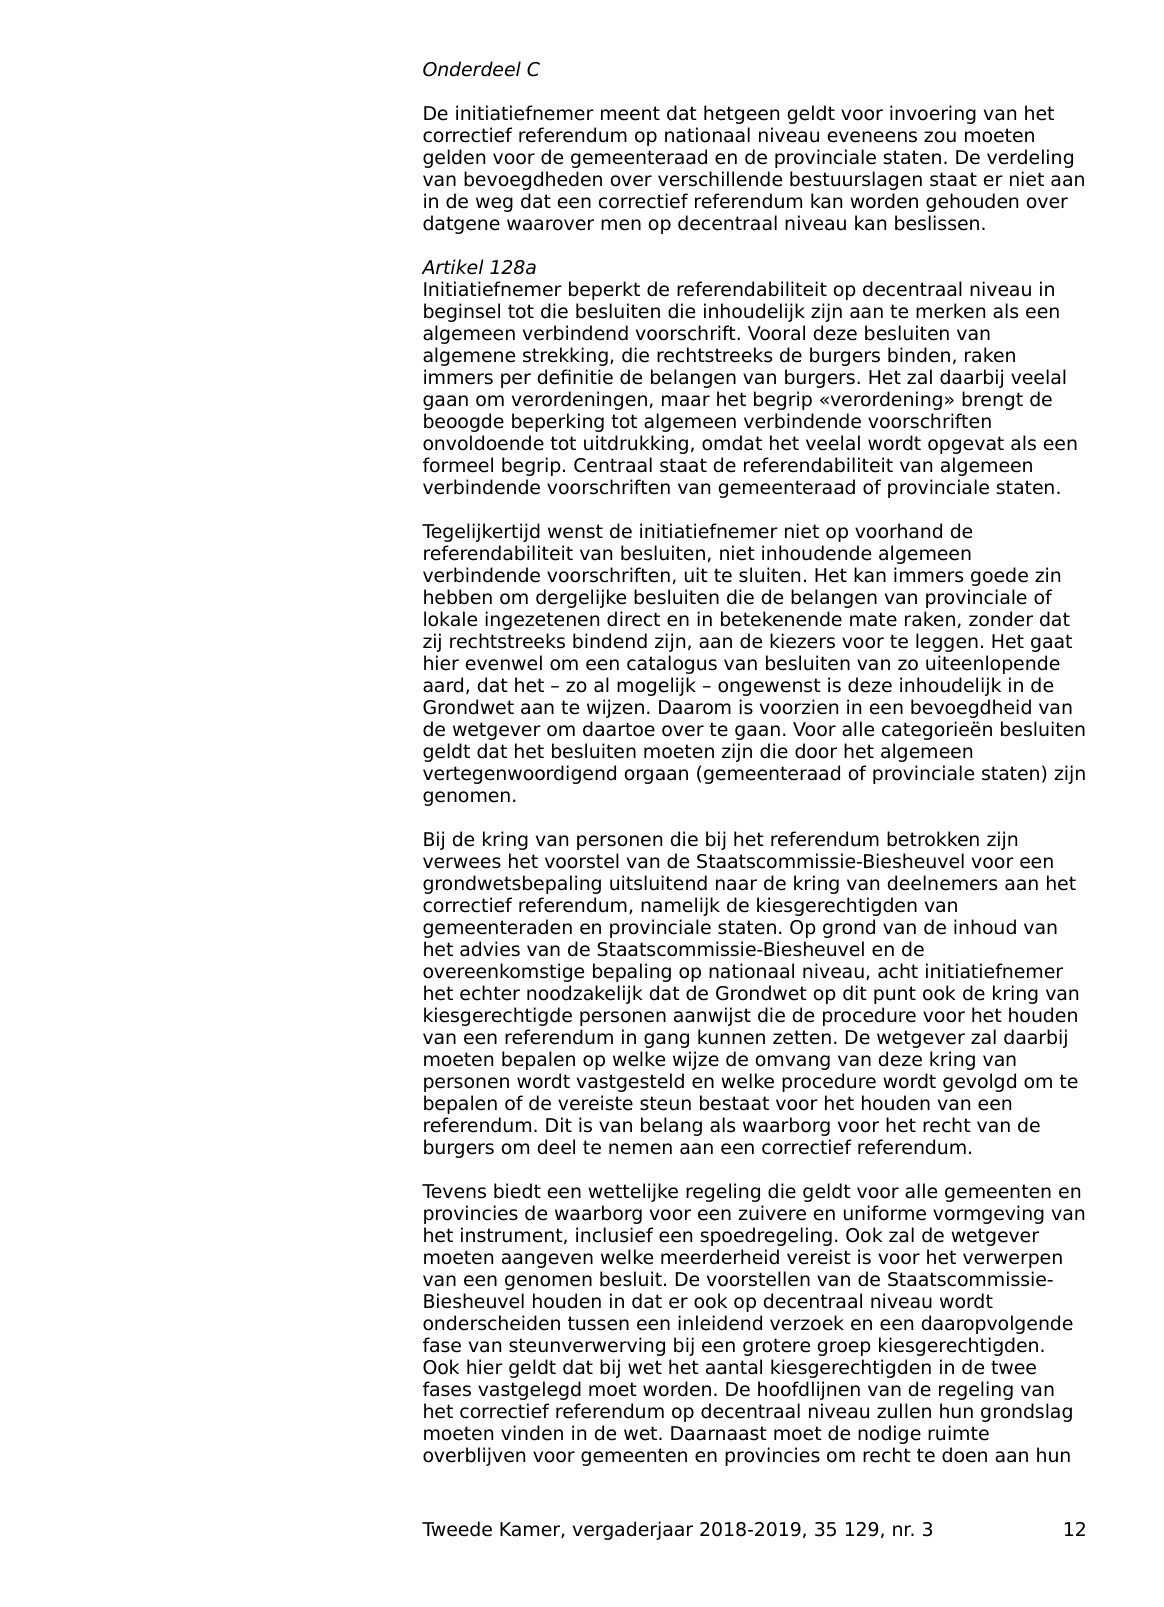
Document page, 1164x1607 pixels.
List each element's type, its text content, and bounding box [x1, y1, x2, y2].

text Initiatiefnemer beperkt de referendabiliteit op decentraal niveau in beginsel tot die besluiten die inhoudelijk zijn aan te merken als een algemeen verbindend voorschrift. Vooral deze besluiten van algemene strekking, die rechtstreeks de burgers binden, raken immers per definitie de belangen van burgers. Het zal daarbij veelal gaan om verordeningen, maar het begrip «verordening» brengt de beoogde beperking tot algemeen verbindende voorschriften onvoldoende tot uitdrukking, omdat het veelal wordt opgevat als een formeel begrip. Centraal staat de referendabiliteit van algemeen verbindende voorschriften van gemeenteraad of provinciale staten. [422, 279, 1087, 499]
text Bij de kring van personen die bij het referendum betrokken zijn verwees het voorstel van de Staatscommissie-Biesheuvel voor een grondwetsbepaling uitsluitend naar de kring van deelnemers aan het correctief referendum, namelijk de kiesgerechtigden van gemeenteraden en provinciale staten. Op grond van de inhoud van het advies van de Staatscommissie-Biesheuvel en de overeenkomstige bepaling op nationaal niveau, acht initiatiefnemer het echter noodzakelijk dat de Grondwet op dit punt ook de kring van kiesgerechtigde personen aanwijst die de procedure voor het houden van een referendum in gang kunnen zetten. De wetgever zal daarbij moeten bepalen op welke wijze de omvang van deze kring van personen wordt vastgesteld en welke procedure wordt gevolgd om te bepalen of de vereiste steun bestaat voor het houden van een referendum. Dit is van belang als waarborg voor het recht van de burgers om deel te nemen aan een correctief referendum. [422, 829, 1087, 1159]
text Tegelijkertijd wenst de initiatiefnemer niet op voorhand de referendabiliteit van besluiten, niet inhoudende algemeen verbindende voorschriften, uit te sluiten. Het kan immers goede zin hebben om dergelijke besluiten die de belangen van provinciale of lokale ingezetenen direct en in betekenende mate raken, zonder dat zij rechtstreeks bindend zijn, aan de kiezers voor te leggen. Het gaat hier evenwel om een catalogus van besluiten van zo uiteenlopende aard, dat het – zo al mogelijk – ongewenst is deze inhoudelijk in de Grondwet aan te wijzen. Daarom is voorzien in een bevoegdheid van de wetgever om daartoe over te gaan. Voor alle categorieën besluiten geldt dat het besluiten moeten zijn die door het algemeen vertegenwoordigend orgaan (gemeenteraad of provinciale staten) zijn genomen. [422, 521, 1087, 807]
text Tevens biedt een wettelijke regeling die geldt voor alle gemeenten en provincies de waarborg voor een zuivere en uniforme vormgeving van het instrument, inclusief een spoedregeling. Ook zal de wetgever moeten aangeven welke meerderheid vereist is voor het verwerpen van een genomen besluit. De voorstellen van de Staatscommissie-Biesheuvel houden in dat er ook op decentraal niveau wordt onderscheiden tussen een inleidend verzoek en een daaropvolgende fase van steunverwerving bij een grotere groep kiesgerechtigden. Ook hier geldt dat bij wet het aantal kiesgerechtigden in de twee fases vastgelegd moet worden. De hoofdlijnen van de regeling van het correctief referendum op decentraal niveau zullen hun grondslag moeten vinden in de wet. Daarnaast moet de nodige ruimte overblijven voor gemeenten en provincies om recht te doen aan hun [422, 1181, 1087, 1467]
subtitle Onderdeel C [422, 59, 1087, 81]
text De initiatiefnemer meent dat hetgeen geldt voor invoering van het correctief referendum op nationaal niveau eveneens zou moeten gelden voor de gemeenteraad en de provinciale staten. De verdeling van bevoegdheden over verschillende bestuurslagen staat er niet aan in de weg dat een correctief referendum kan worden gehouden over datgene waarover men op decentraal niveau kan beslissen. [422, 103, 1087, 235]
subtitle Artikel 128a [422, 257, 1087, 279]
